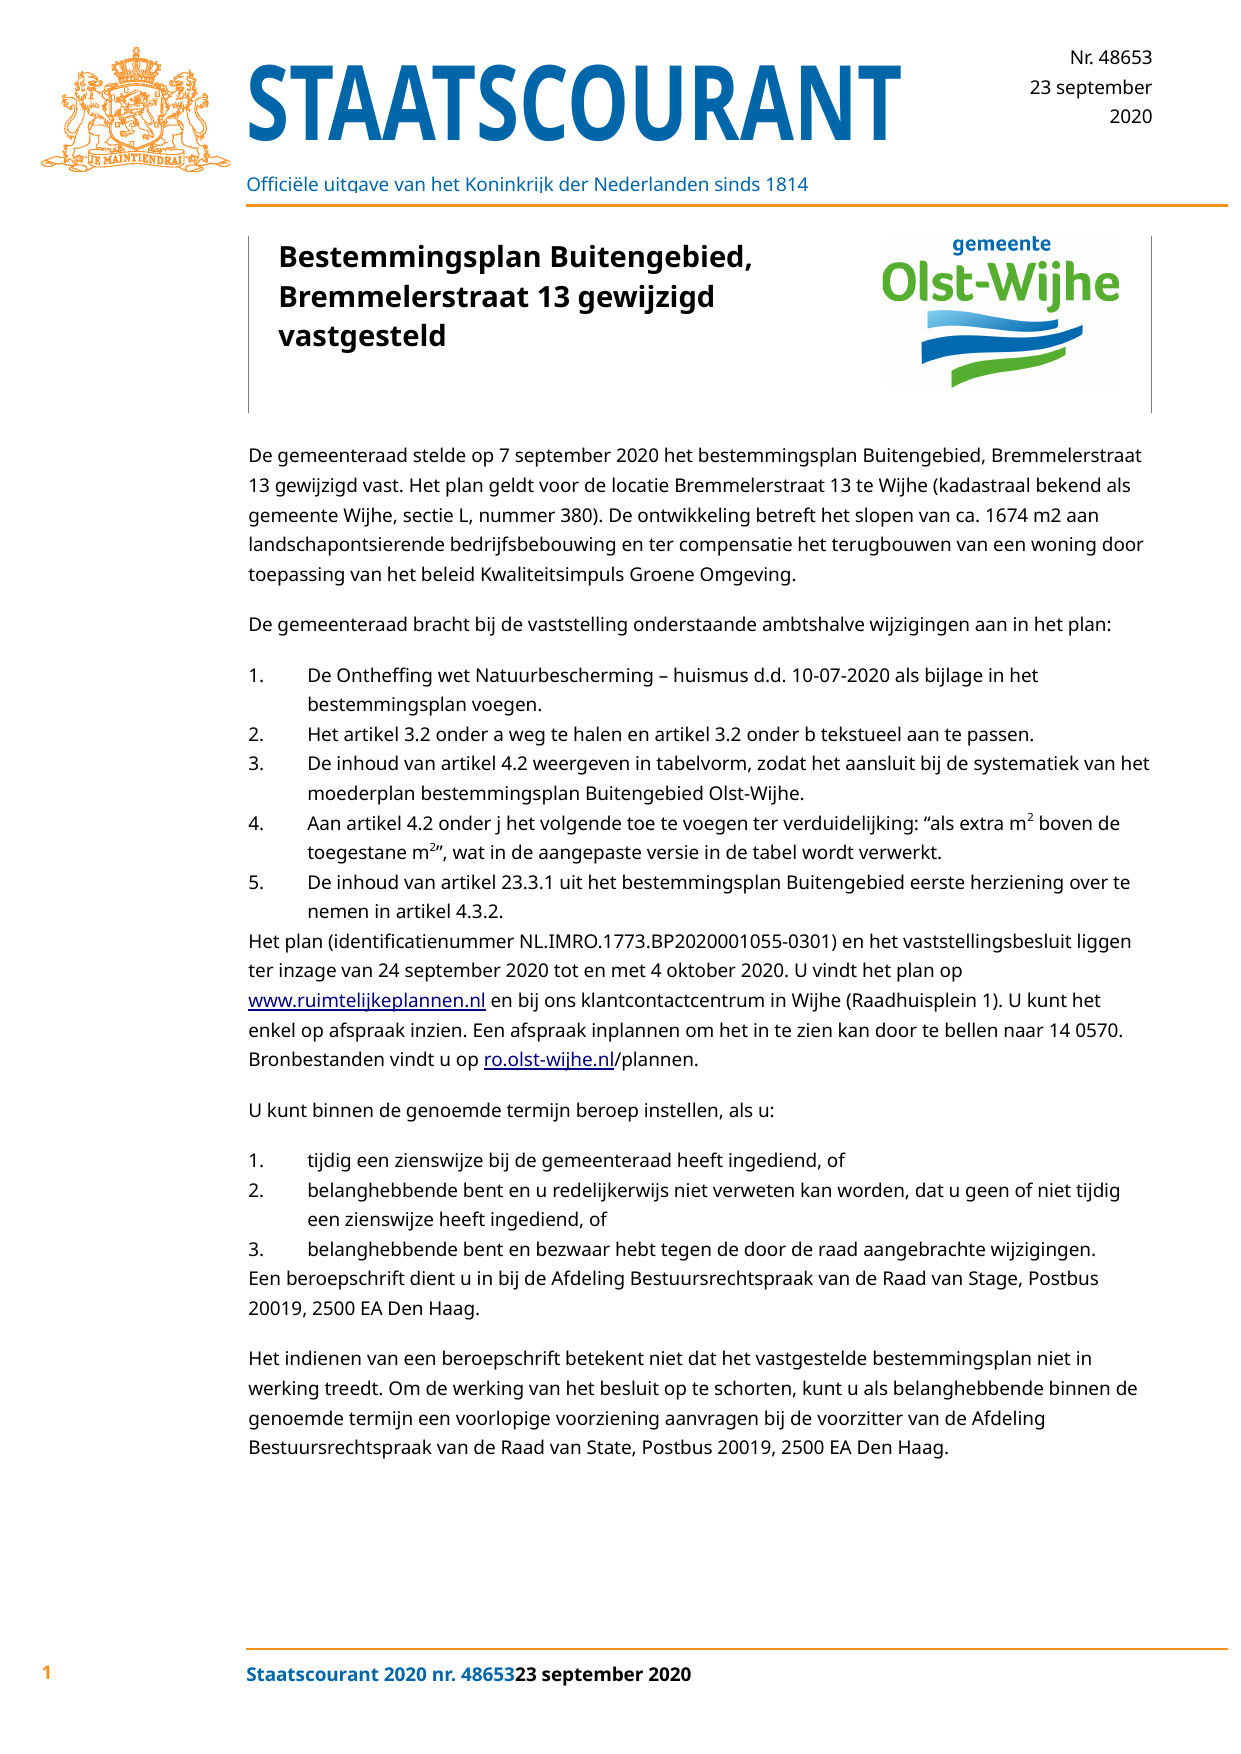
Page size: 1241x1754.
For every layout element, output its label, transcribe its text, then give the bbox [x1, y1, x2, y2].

text Het indienen van een beroepschrift betekent niet dat het vastgestelde bestemmingsplan niet in werking treedt. Om de werking van het besluit op te schorten, kunt u als belanghebbende binnen de genoemde termijn een voorlopige voorziening aanvragen bij de voorzitter van de Afdeling Bestuursrechtspraak van de Raad van State, Postbus 20019, 2500 EA Den Haag. [248, 1346, 1152, 1460]
text De gemeenteraad bracht bij de vaststelling onderstaande ambtshalve wijzigingen aan in het plan: [248, 611, 1152, 637]
picture [41, 47, 231, 172]
list De inhoud van artikel 23.3.1 uit het bestemmingsplan Buitengebied eerste herziening over te nemen in artikel 4.3.2. [248, 869, 1152, 924]
list belanghebbende bent en bezwaar hebt tegen de door de raad aangebrachte wijzigingen. [248, 1236, 1152, 1262]
text Een beroepschrift dient u in bij de Afdeling Bestuursrechtspraak van de Raad van Stage, Postbus 20019, 2500 EA Den Haag. [248, 1266, 1152, 1321]
table_header Bestemmingsplan Buitengebied, Bremmelerstraat 13 gewijzigd vastgesteld [249, 236, 850, 413]
text Het plan (identificatienummer NL.IMRO.1773.BP2020001055-0301) en het vaststellingsbesluit liggen ter inzage van 24 september 2020 tot en met 4 oktober 2020. U vindt het plan op www.ruimtelijkeplannen.nl en bij ons klantcontactcentrum in Wijhe (Raadhuisplein 1). U kunt het enkel op afspraak inzien. Een afspraak inplannen om het in te zien kan door te bellen naar 14 0570. Bronbestanden vindt u op ro.olst-wijhe.nl/plannen. [248, 928, 1152, 1072]
list De Ontheffing wet Natuurbescherming – huismus d.d. 10-07-2020 als bijlage in het bestemmingsplan voegen. [248, 662, 1152, 717]
list Het artikel 3.2 onder a weg te halen en artikel 3.2 onder b tekstueel aan te passen. [248, 721, 1152, 747]
list De inhoud van artikel 4.2 weergeven in tabelvorm, zodat het aansluit bij de systematiek van het moederplan bestemmingsplan Buitengebied Olst-Wijhe. [248, 751, 1152, 806]
table_header [850, 236, 882, 387]
list Aan artikel 4.2 onder j het volgende toe te voegen ter verduidelijking: “als extra m2 boven de toegestane m2”, wat in de aangepaste versie in de tabel wordt verwerkt. [248, 810, 1152, 865]
picture [882, 236, 1119, 388]
table_header [850, 388, 1151, 413]
text De gemeenteraad stelde op 7 september 2020 het bestemmingsplan Buitengebied, Bremmelerstraat 13 gewijzigd vast. Het plan geldt voor de locatie Bremmelerstraat 13 te Wijhe (kadastraal bekend als gemeente Wijhe, sectie L, nummer 380). De ontwikkeling betreft het slopen van ca. 1674 m2 aan landschapontsierende bedrijfsbebouwing en ter compensatie het terugbouwen van een woning door toepassing van het beleid Kwaliteitsimpuls Groene Omgeving. [248, 443, 1152, 587]
table_header [1119, 236, 1151, 387]
list tijdig een zienswijze bij de gemeenteraad heeft ingediend, of [248, 1147, 1152, 1173]
list belanghebbende bent en u redelijkerwijs niet verweten kan worden, dat u geen of niet tijdig een zienswijze heeft ingediend, of [248, 1177, 1152, 1232]
text U kunt binnen de genoemde termijn beroep instellen, als u: [248, 1097, 1152, 1122]
